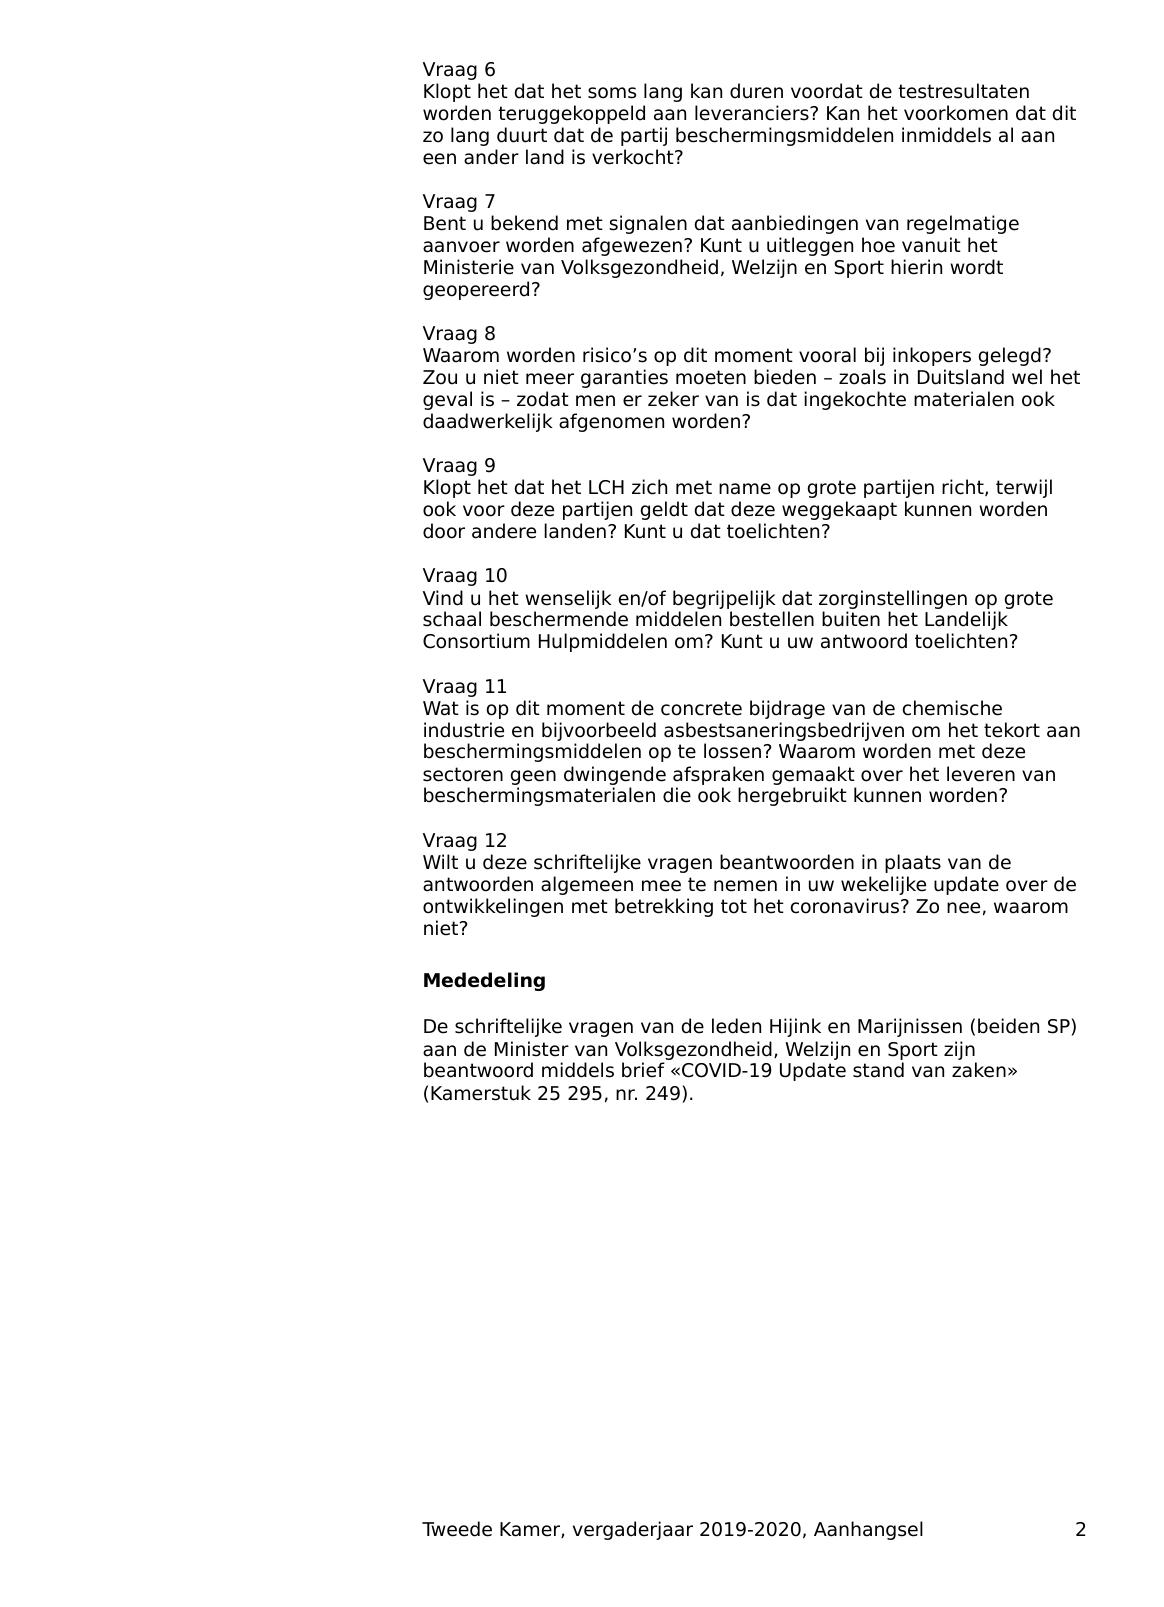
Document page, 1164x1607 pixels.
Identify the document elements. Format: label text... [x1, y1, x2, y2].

text Klopt het dat het soms lang kan duren voordat de testresultaten worden teruggekoppeld aan leveranciers? Kan het voorkomen dat dit zo lang duurt dat de partij beschermingsmiddelen inmiddels al aan een ander land is verkocht? [422, 81, 1087, 169]
text Bent u bekend met signalen dat aanbiedingen van regelmatige aanvoer worden afgewezen? Kunt u uitleggen hoe vanuit het Ministerie van Volksgezondheid, Welzijn en Sport hierin wordt geopereerd? [422, 213, 1087, 301]
text Vraag 7 [422, 191, 1087, 213]
text Vraag 8 [422, 323, 1087, 345]
text Klopt het dat het LCH zich met name op grote partijen richt, terwijl ook voor deze partijen geldt dat deze weggekaapt kunnen worden door andere landen? Kunt u dat toelichten? [422, 477, 1087, 543]
text De schriftelijke vragen van de leden Hijink en Marijnissen (beiden SP) aan de Minister van Volksgezondheid, Welzijn en Sport zijn beantwoord middels brief «COVID-19 Update stand van zaken» (Kamerstuk 25 295, nr. 249). [422, 1016, 1087, 1104]
text Vraag 11 [422, 676, 1087, 697]
text Wilt u deze schriftelijke vragen beantwoorden in plaats van de antwoorden algemeen mee te nemen in uw wekelijke update over de ontwikkelingen met betrekking tot het coronavirus? Zo nee, waarom niet? [422, 852, 1087, 939]
text Vraag 12 [422, 829, 1087, 852]
subtitle Mededeling [422, 969, 1087, 991]
text Vraag 9 [422, 455, 1087, 477]
text Vraag 10 [422, 565, 1087, 587]
text Vind u het wenselijk en/of begrijpelijk dat zorginstellingen op grote schaal beschermende middelen bestellen buiten het Landelijk Consortium Hulpmiddelen om? Kunt u uw antwoord toelichten? [422, 587, 1087, 653]
text Vraag 6 [422, 59, 1087, 81]
text Wat is op dit moment de concrete bijdrage van de chemische industrie en bijvoorbeeld asbestsaneringsbedrijven om het tekort aan beschermingsmiddelen op te lossen? Waarom worden met deze sectoren geen dwingende afspraken gemaakt over het leveren van beschermingsmaterialen die ook hergebruikt kunnen worden? [422, 697, 1087, 807]
text Waarom worden risico’s op dit moment vooral bij inkopers gelegd? Zou u niet meer garanties moeten bieden – zoals in Duitsland wel het geval is – zodat men er zeker van is dat ingekochte materialen ook daadwerkelijk afgenomen worden? [422, 345, 1087, 433]
